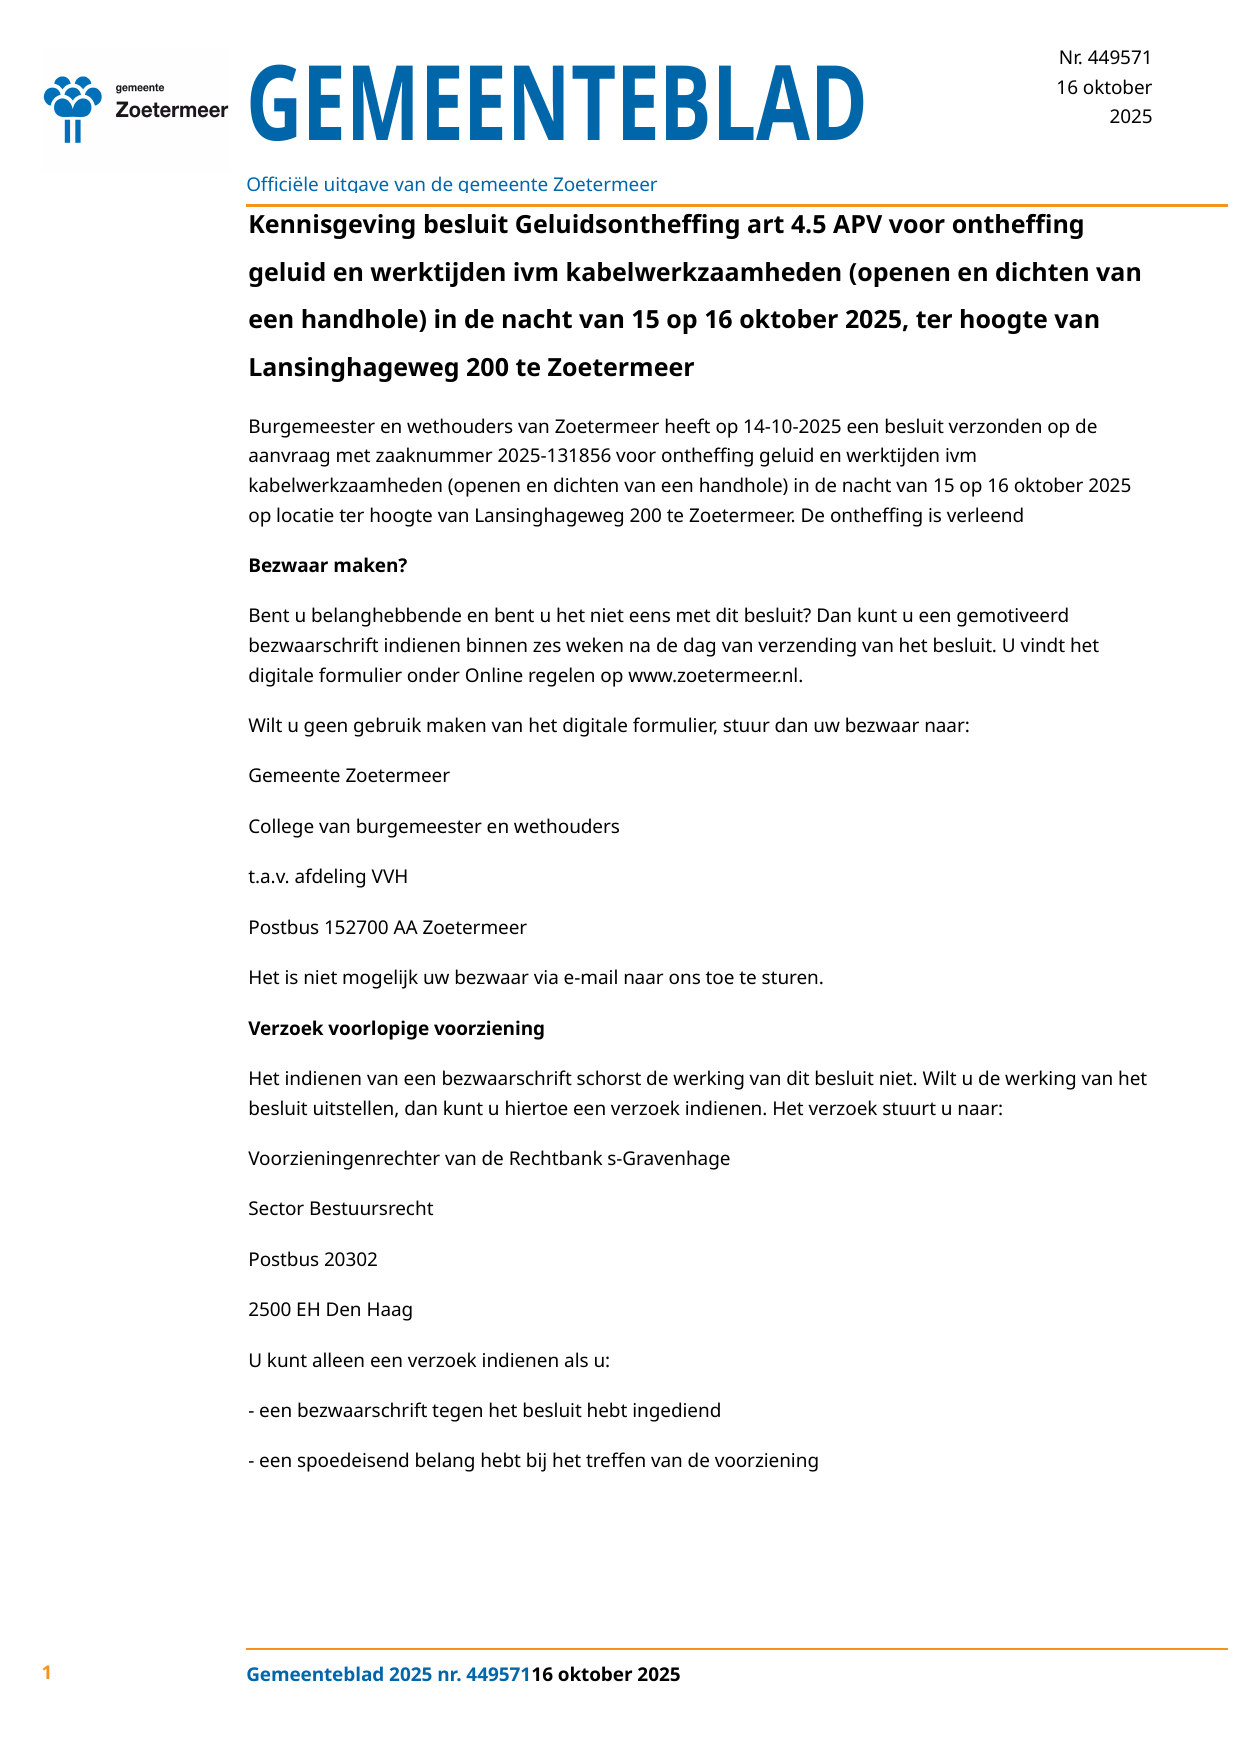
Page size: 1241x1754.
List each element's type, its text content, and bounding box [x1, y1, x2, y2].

text Bent u belanghebbende en bent u het niet eens met dit besluit? Dan kunt u een gemotiveerd bezwaarschrift indienen binnen zes weken na de dag van verzending van het besluit. U vindt het digitale formulier onder Online regelen op www.zoetermeer.nl. [248, 603, 1152, 688]
text Wilt u geen gebruik maken van het digitale formulier, stuur dan uw bezwaar naar: [248, 712, 1152, 738]
text - een bezwaarschrift tegen het besluit hebt ingediend [248, 1397, 1152, 1423]
text Het is niet mogelijk uw bezwaar via e-mail naar ons toe te sturen. [248, 964, 1152, 990]
text - een spoedeisend belang hebt bij het treffen van de voorziening [248, 1448, 1152, 1473]
text U kunt alleen een verzoek indienen als u: [248, 1347, 1152, 1373]
text Gemeente Zoetermeer [248, 763, 1152, 788]
text t.a.v. afdeling VVH [248, 863, 1152, 889]
text Sector Bestuursrecht [248, 1196, 1152, 1221]
text Bezwaar maken? [248, 552, 1152, 578]
text 2500 EH Den Haag [248, 1296, 1152, 1322]
text Verzoek voorlopige voorziening [248, 1015, 1152, 1041]
text Voorzieningenrechter van de Rechtbank s-Gravenhage [248, 1145, 1152, 1171]
text College van burgemeester en wethouders [248, 813, 1152, 839]
picture [41, 47, 231, 172]
text Postbus 152700 AA Zoetermeer [248, 914, 1152, 940]
text Kennisgeving besluit Geluidsontheffing art 4.5 APV voor ontheffing geluid en werktijden ivm kabelwerkzaamheden (openen en dichten van een handhole) in de nacht van 15 op 16 oktober 2025, ter hoogte van Lansinghageweg 200 te Zoetermeer [248, 207, 1152, 384]
text Burgemeester en wethouders van Zoetermeer heeft op 14-10-2025 een besluit verzonden op de aanvraag met zaaknummer 2025-131856 voor ontheffing geluid en werktijden ivm kabelwerkzaamheden (openen en dichten van een handhole) in de nacht van 15 op 16 oktober 2025 op locatie ter hoogte van Lansinghageweg 200 te Zoetermeer. De ontheffing is verleend [248, 413, 1152, 528]
text Het indienen van een bezwaarschrift schorst de werking van dit besluit niet. Wilt u de werking van het besluit uitstellen, dan kunt u hiertoe een verzoek indienen. Het verzoek stuurt u naar: [248, 1065, 1152, 1121]
text Postbus 20302 [248, 1246, 1152, 1272]
